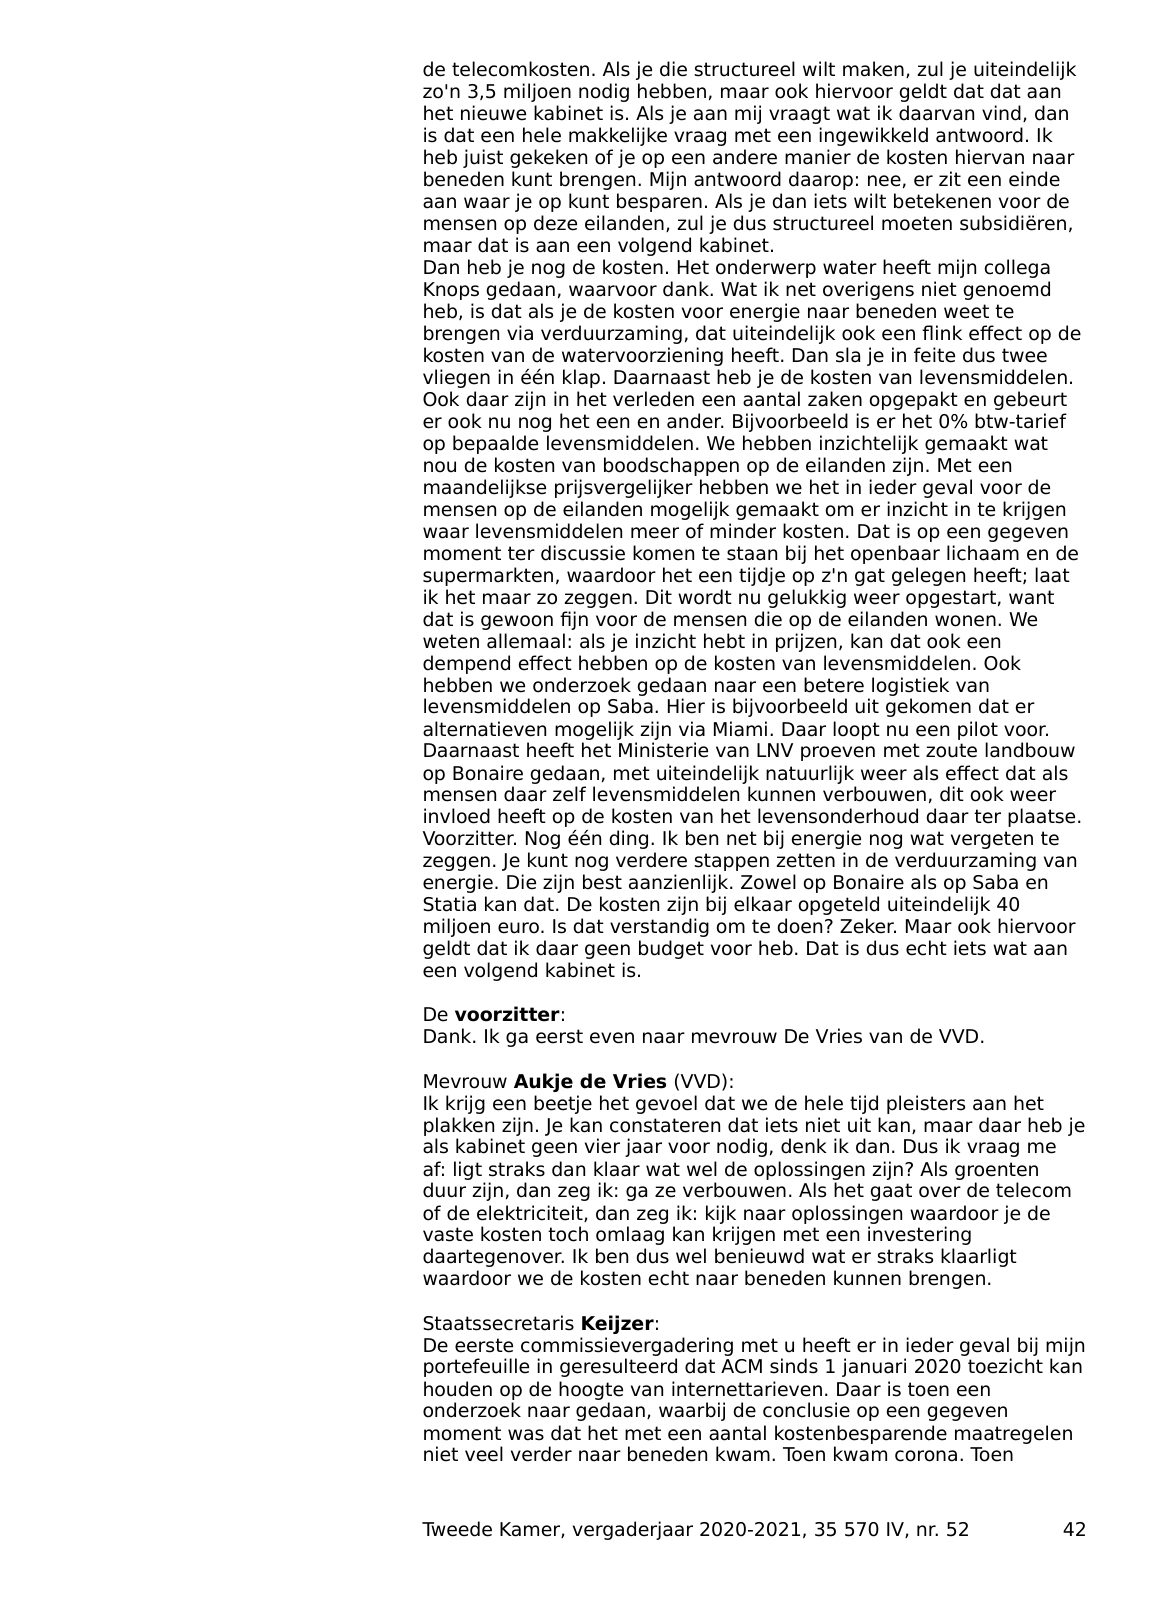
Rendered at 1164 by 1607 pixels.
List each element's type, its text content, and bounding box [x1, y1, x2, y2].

text Mevrouw Aukje de Vries (VVD): [422, 1071, 1087, 1092]
text De eerste commissievergadering met u heeft er in ieder geval bij mijn portefeuille in geresulteerd dat ACM sinds 1 januari 2020 toezicht kan houden op de hoogte van internettarieven. Daar is toen een onderzoek naar gedaan, waarbij de conclusie op een gegeven moment was dat het met een aantal kostenbesparende maatregelen niet veel verder naar beneden kwam. Toen kwam corona. Toen [422, 1334, 1087, 1466]
text Voorzitter. Nog één ding. Ik ben net bij energie nog wat vergeten te zeggen. Je kunt nog verdere stappen zetten in de verduurzaming van energie. Die zijn best aanzienlijk. Zowel op Bonaire als op Saba en Statia kan dat. De kosten zijn bij elkaar opgeteld uiteindelijk 40 miljoen euro. Is dat verstandig om te doen? Zeker. Maar ook hiervoor geldt dat ik daar geen budget voor heb. Dat is dus echt iets wat aan een volgend kabinet is. [422, 828, 1087, 982]
text Daarnaast heeft het Ministerie van LNV proeven met zoute landbouw op Bonaire gedaan, met uiteindelijk natuurlijk weer als effect dat als mensen daar zelf levensmiddelen kunnen verbouwen, dit ook weer invloed heeft op de kosten van het levensonderhoud daar ter plaatse. [422, 740, 1087, 828]
text Dan heb je nog de kosten. Het onderwerp water heeft mijn collega Knops gedaan, waarvoor dank. Wat ik net overigens niet genoemd heb, is dat als je de kosten voor energie naar beneden weet te brengen via verduurzaming, dat uiteindelijk ook een flink effect op de kosten van de watervoorziening heeft. Dan sla je in feite dus twee vliegen in één klap. Daarnaast heb je de kosten van levensmiddelen. Ook daar zijn in het verleden een aantal zaken opgepakt en gebeurt er ook nu nog het een en ander. Bijvoorbeeld is er het 0% btw-tarief op bepaalde levensmiddelen. We hebben inzichtelijk gemaakt wat nou de kosten van boodschappen op de eilanden zijn. Met een maandelijkse prijsvergelijker hebben we het in ieder geval voor de mensen op de eilanden mogelijk gemaakt om er inzicht in te krijgen waar levensmiddelen meer of minder kosten. Dat is op een gegeven moment ter discussie komen te staan bij het openbaar lichaam en de supermarkten, waardoor het een tijdje op z'n gat gelegen heeft; laat ik het maar zo zeggen. Dit wordt nu gelukkig weer opgestart, want dat is gewoon fijn voor de mensen die op de eilanden wonen. We weten allemaal: als je inzicht hebt in prijzen, kan dat ook een dempend effect hebben op de kosten van levensmiddelen. Ook hebben we onderzoek gedaan naar een betere logistiek van levensmiddelen op Saba. Hier is bijvoorbeeld uit gekomen dat er alternatieven mogelijk zijn via Miami. Daar loopt nu een pilot voor. [422, 257, 1087, 740]
text De voorzitter: [422, 1004, 1087, 1026]
text Ik krijg een beetje het gevoel dat we de hele tijd pleisters aan het plakken zijn. Je kan constateren dat iets niet uit kan, maar daar heb je als kabinet geen vier jaar voor nodig, denk ik dan. Dus ik vraag me af: ligt straks dan klaar wat wel de oplossingen zijn? Als groenten duur zijn, dan zeg ik: ga ze verbouwen. Als het gaat over de telecom of de elektriciteit, dan zeg ik: kijk naar oplossingen waardoor je de vaste kosten toch omlaag kan krijgen met een investering daartegenover. Ik ben dus wel benieuwd wat er straks klaarligt waardoor we de kosten echt naar beneden kunnen brengen. [422, 1092, 1087, 1290]
text Dank. Ik ga eerst even naar mevrouw De Vries van de VVD. [422, 1026, 1087, 1048]
text de telecomkosten. Als je die structureel wilt maken, zul je uiteindelijk zo'n 3,5 miljoen nodig hebben, maar ook hiervoor geldt dat dat aan het nieuwe kabinet is. Als je aan mij vraagt wat ik daarvan vind, dan is dat een hele makkelijke vraag met een ingewikkeld antwoord. Ik heb juist gekeken of je op een andere manier de kosten hiervan naar beneden kunt brengen. Mijn antwoord daarop: nee, er zit een einde aan waar je op kunt besparen. Als je dan iets wilt betekenen voor de mensen op deze eilanden, zul je dus structureel moeten subsidiëren, maar dat is aan een volgend kabinet. [422, 59, 1087, 257]
text Staatssecretaris Keijzer: [422, 1312, 1087, 1334]
